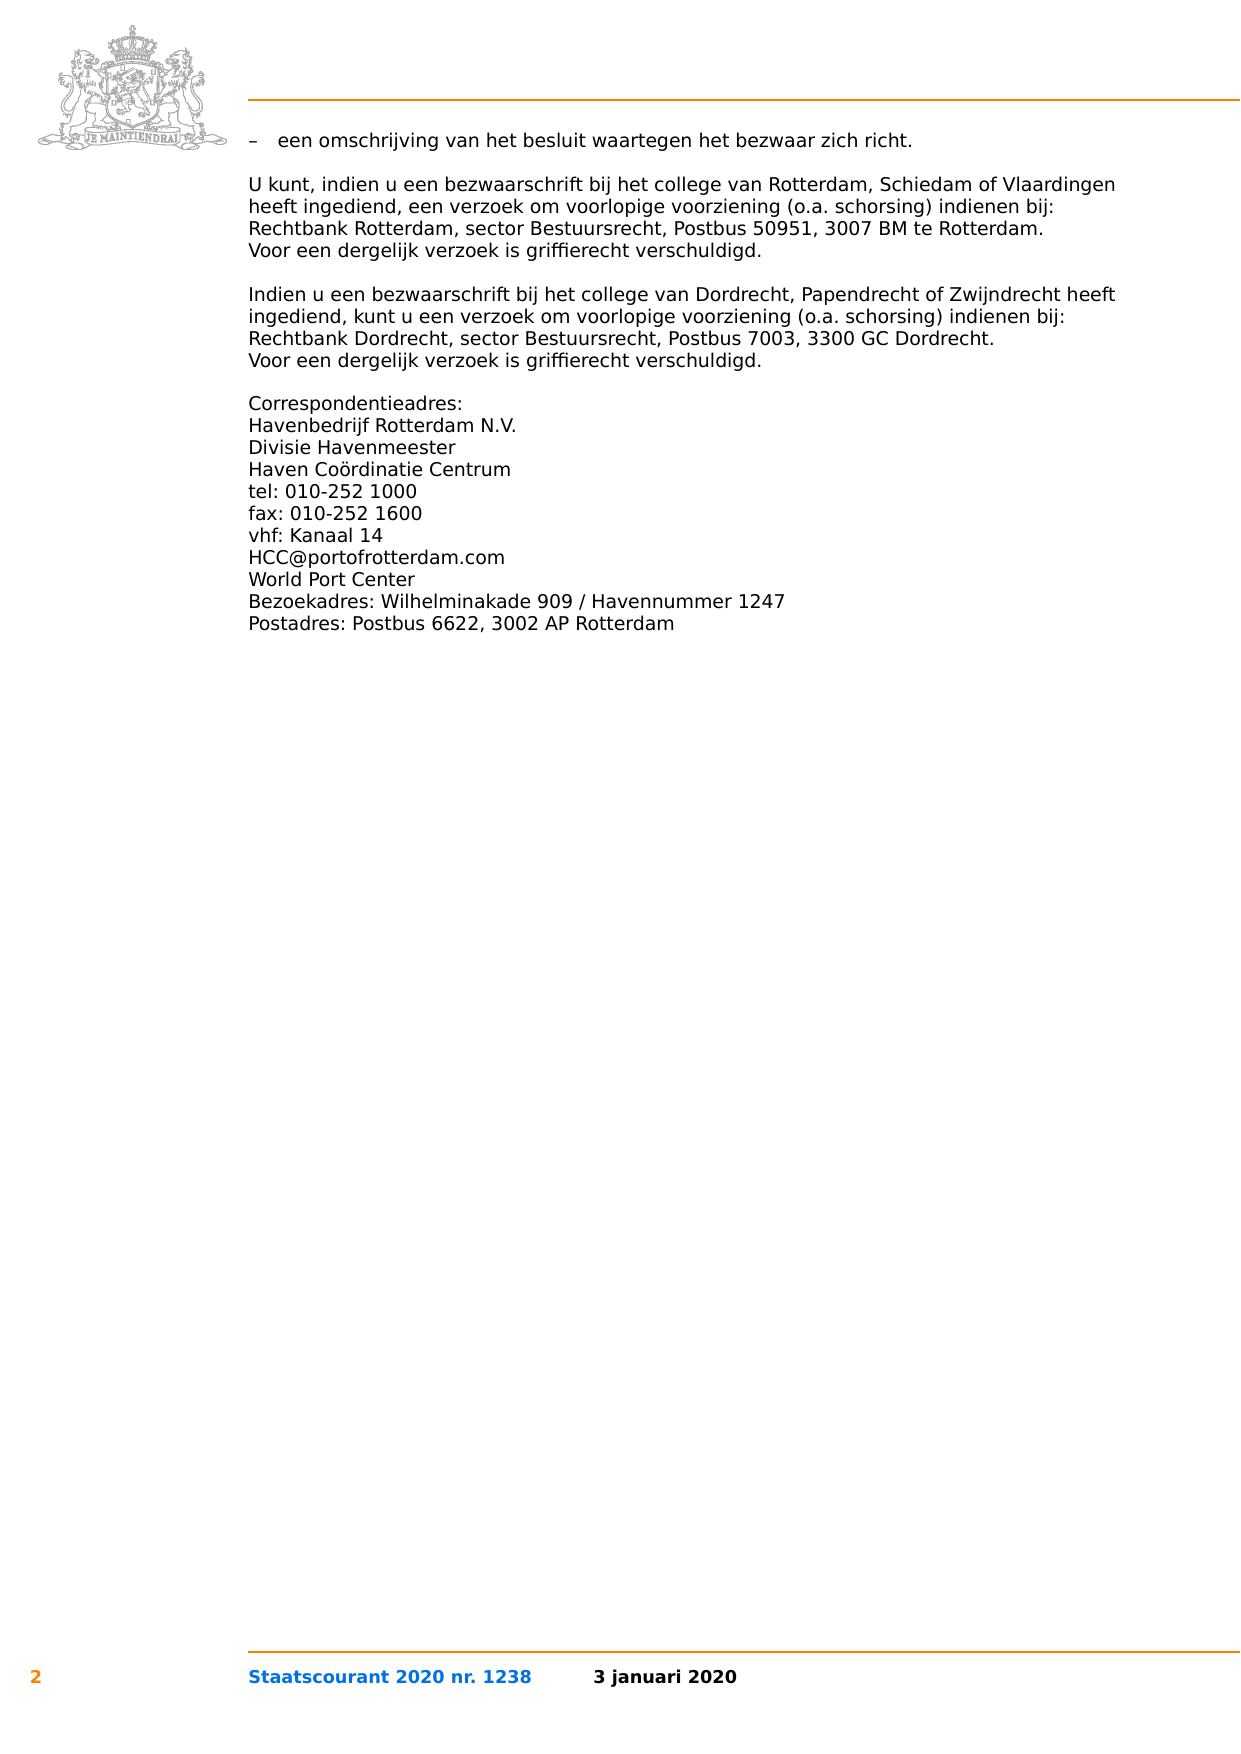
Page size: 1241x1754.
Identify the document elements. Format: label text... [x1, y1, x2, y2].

text vhf: Kanaal 14 [248, 525, 1163, 547]
text Bezoekadres: Wilhelminakade 909 / Havennummer 1247 [248, 591, 1163, 613]
text Havenbedrijf Rotterdam N.V. [248, 415, 1163, 437]
picture [38, 25, 227, 150]
text Voor een dergelijk verzoek is griffierecht verschuldigd. [248, 349, 1163, 371]
text Rechtbank Dordrecht, sector Bestuursrecht, Postbus 7003, 3300 GC Dordrecht. [248, 327, 1163, 349]
text HCC@portofrotterdam.com [248, 547, 1163, 569]
text World Port Center [248, 569, 1163, 591]
text Voor een dergelijk verzoek is griffierecht verschuldigd. [248, 240, 1163, 262]
text U kunt, indien u een bezwaarschrift bij het college van Rotterdam, Schiedam of Vlaardingen heeft ingediend, een verzoek om voorlopige voorziening (o.a. schorsing) indienen bij: [248, 174, 1163, 218]
text Haven Coördinatie Centrum [248, 459, 1163, 481]
text tel: 010-252 1000 [248, 481, 1163, 503]
text Indien u een bezwaarschrift bij het college van Dordrecht, Papendrecht of Zwijndrecht heeft ingediend, kunt u een verzoek om voorlopige voorziening (o.a. schorsing) indienen bij: [248, 283, 1163, 327]
text fax: 010-252 1600 [248, 503, 1163, 525]
text Postadres: Postbus 6622, 3002 AP Rotterdam [248, 613, 1163, 635]
text Rechtbank Rotterdam, sector Bestuursrecht, Postbus 50951, 3007 BM te Rotterdam. [248, 218, 1163, 240]
text – een omschrijving van het besluit waartegen het bezwaar zich richt. [248, 130, 1163, 152]
text Divisie Havenmeester [248, 437, 1163, 459]
text Correspondentieadres: [248, 393, 1163, 415]
